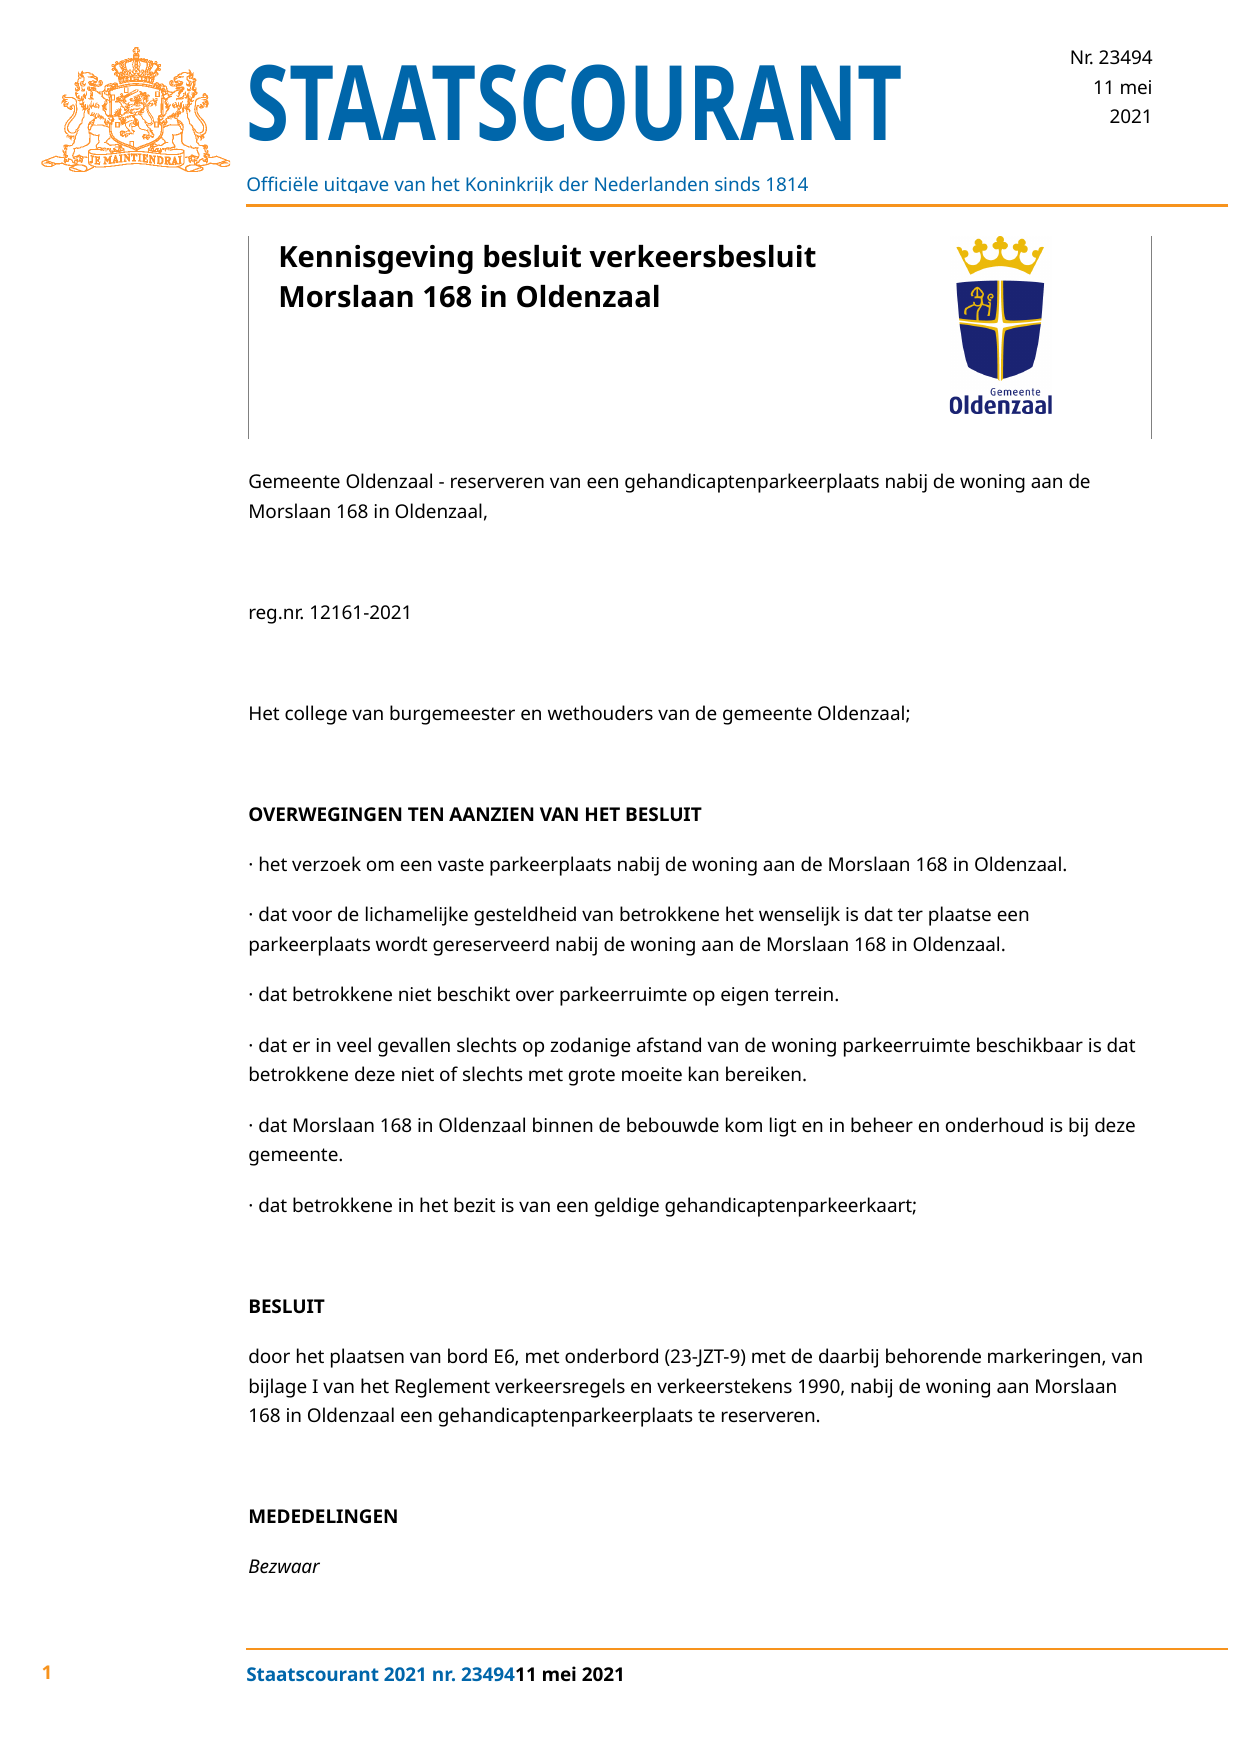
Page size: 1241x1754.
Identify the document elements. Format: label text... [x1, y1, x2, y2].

text Het college van burgemeester en wethouders van de gemeente Oldenzaal; [248, 700, 1152, 726]
text reg.nr. 12161-2021 [248, 599, 1152, 625]
text door het plaatsen van bord E6, met onderbord (23-JZT-9) met de daarbij behorende markeringen, van bijlage I van het Reglement verkeersregels en verkeerstekens 1990, nabij de woning aan Morslaan 168 in Oldenzaal een gehandicaptenparkeerplaats te reserveren. [248, 1343, 1152, 1428]
text · dat betrokkene niet beschikt over parkeerruimte op eigen terrein. [248, 982, 1152, 1007]
picture [949, 236, 1052, 414]
text BESLUIT [248, 1293, 1152, 1318]
picture [41, 47, 231, 172]
text · dat voor de lichamelijke gesteldheid van betrokkene het wenselijk is dat ter plaatse een parkeerplaats wordt gereserveerd nabij de woning aan de Morslaan 168 in Oldenzaal. [248, 902, 1152, 957]
text · dat er in veel gevallen slechts op zodanige afstand van de woning parkeerruimte beschikbaar is dat betrokkene deze niet of slechts met grote moeite kan bereiken. [248, 1032, 1152, 1087]
table_header [1052, 236, 1151, 413]
text · dat betrokkene in het bezit is van een geldige gehandicaptenparkeerkaart; [248, 1192, 1152, 1218]
text MEDEDELINGEN [248, 1503, 1152, 1529]
table_header [850, 236, 949, 413]
text Gemeente Oldenzaal - reserveren van een gehandicaptenparkeerplaats nabij de woning aan de Morslaan 168 in Oldenzaal, [248, 469, 1152, 524]
text · dat Morslaan 168 in Oldenzaal binnen de bebouwde kom ligt en in beheer en onderhoud is bij deze gemeente. [248, 1112, 1152, 1167]
text Bezwaar [248, 1554, 1152, 1579]
text · het verzoek om een vaste parkeerplaats nabij de woning aan de Morslaan 168 in Oldenzaal. [248, 851, 1152, 877]
table_header Kennisgeving besluit verkeersbesluit Morslaan 168 in Oldenzaal [249, 236, 850, 439]
text OVERWEGINGEN TEN AANZIEN VAN HET BESLUIT [248, 801, 1152, 826]
table_header [850, 414, 1151, 439]
